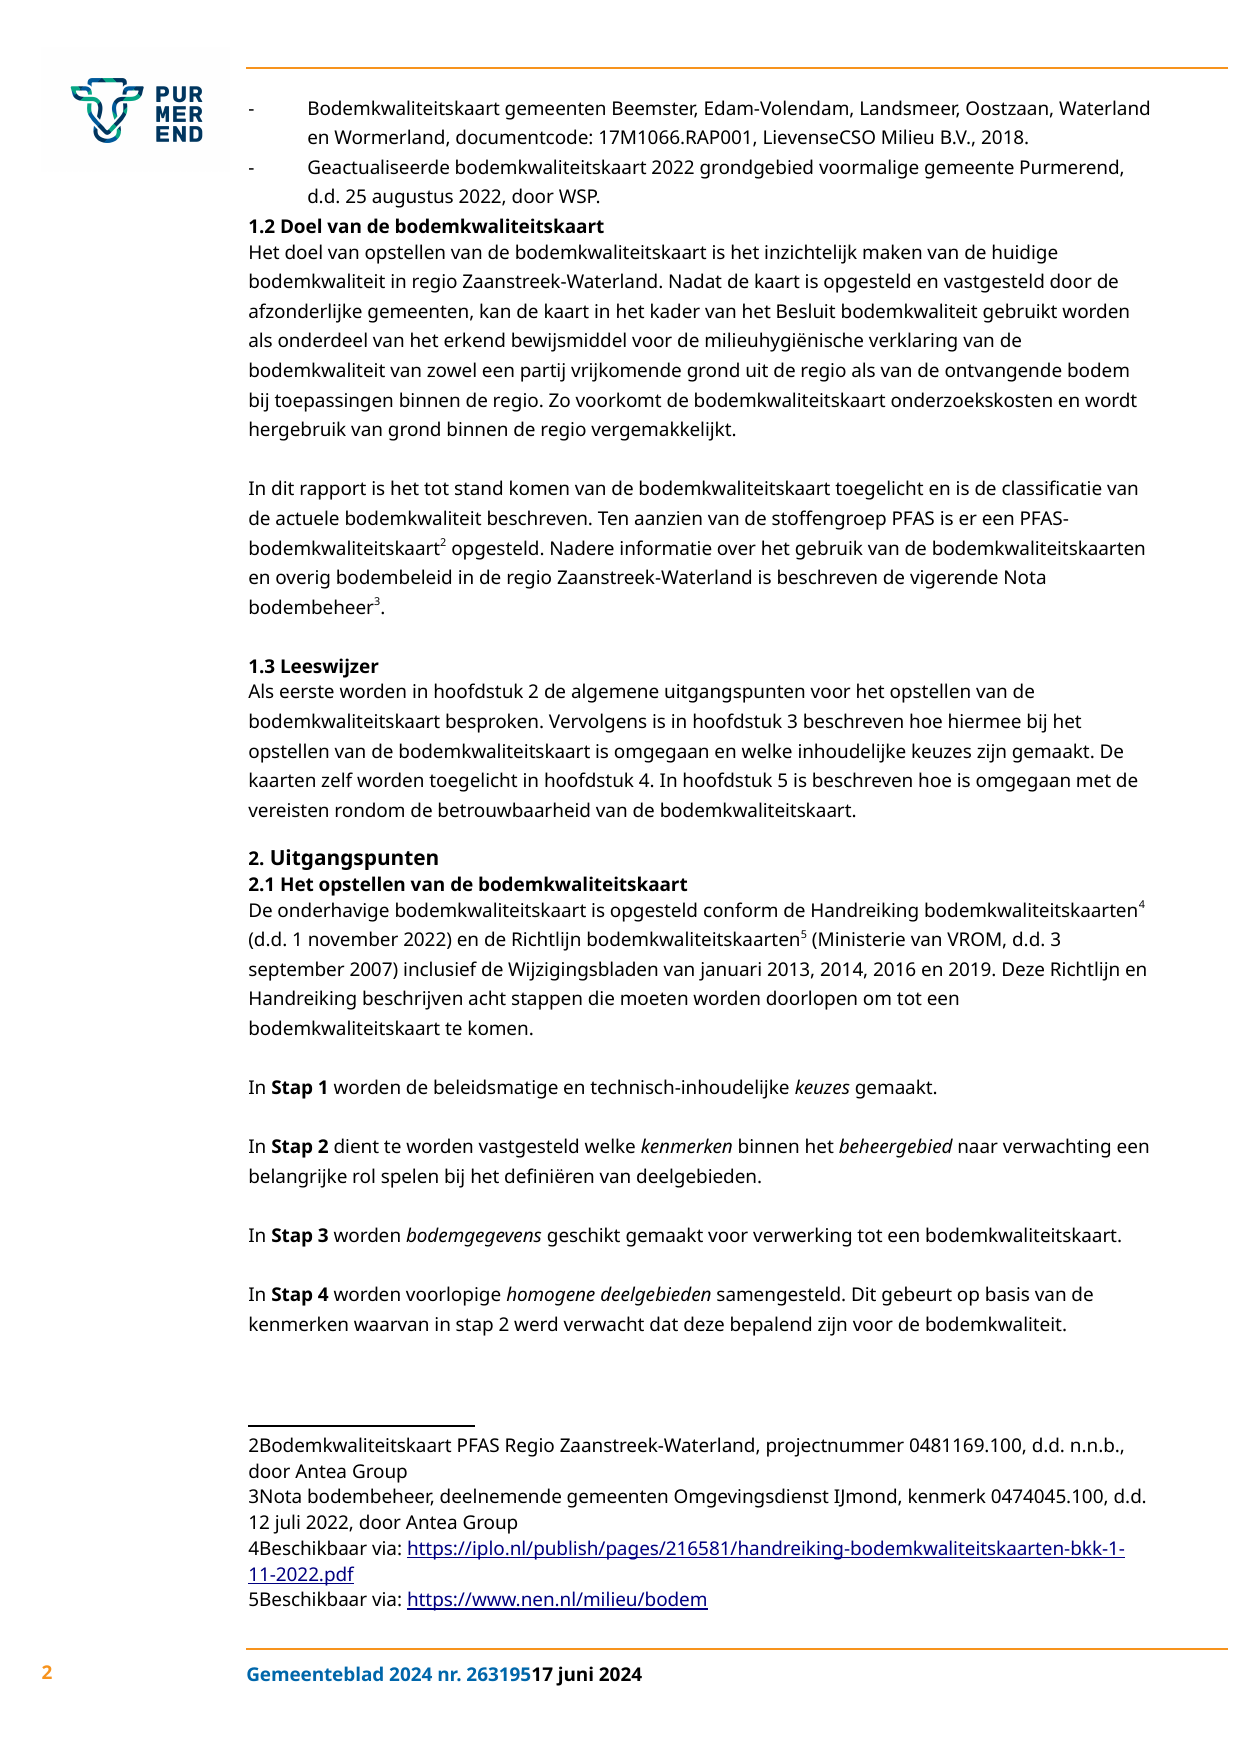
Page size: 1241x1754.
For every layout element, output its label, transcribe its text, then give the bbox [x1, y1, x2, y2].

text Het doel van opstellen van de bodemkwaliteitskaart is het inzichtelijk maken van de huidige bodemkwaliteit in regio Zaanstreek-Waterland. Nadat de kaart is opgesteld en vastgesteld door de afzonderlijke gemeenten, kan de kaart in het kader van het Besluit bodemkwaliteit gebruikt worden als onderdeel van het erkend bewijsmiddel voor de milieuhygiënische verklaring van de bodemkwaliteit van zowel een partij vrijkomende grond uit de regio als van de ontvangende bodem bij toepassingen binnen de regio. Zo voorkomt de bodemkwaliteitskaart onderzoekskosten en wordt hergebruik van grond binnen de regio vergemakkelijkt. [248, 239, 1152, 442]
text 2.1 Het opstellen van de bodemkwaliteitskaart [248, 871, 1152, 897]
text In Stap 3 worden bodemgegevens geschikt gemaakt voor verwerking tot een bodemkwaliteitskaart. [248, 1222, 1152, 1248]
text Nota bodembeheer, deelnemende gemeenten Omgevingsdienst IJmond, kenmerk 0474045.100, d.d. 12 juli 2022, door Antea Group [248, 1483, 1152, 1535]
text In Stap 1 worden de beleidsmatige en technisch-inhoudelijke keuzes gemaakt. [248, 1074, 1152, 1100]
text De onderhavige bodemkwaliteitskaart is opgesteld conform de Handreiking bodemkwaliteitskaarten (d.d. 1 november 2022) en de Richtlijn bodemkwaliteitskaarten (Ministerie van VROM, d.d. 3 september 2007) inclusief de Wijzigingsbladen van januari 2013, 2014, 2016 en 2019. Deze Richtlijn en Handreiking beschrijven acht stappen die moeten worden doorlopen om tot een bodemkwaliteitskaart te komen. [248, 897, 1152, 1041]
list Bodemkwaliteitskaart gemeenten Beemster, Edam-Volendam, Landsmeer, Oostzaan, Waterland en Wormerland, documentcode: 17M1066.RAP001, LievenseCSO Milieu B.V., 2018. [248, 95, 1152, 150]
list Geactualiseerde bodemkwaliteitskaart 2022 grondgebied voormalige gemeente Purmerend, d.d. 25 augustus 2022, door WSP. [248, 154, 1152, 209]
text In Stap 2 dient te worden vastgesteld welke kenmerken binnen het beheergebied naar verwachting een belangrijke rol spelen bij het definiëren van deelgebieden. [248, 1133, 1152, 1189]
text Bodemkwaliteitskaart PFAS Regio Zaanstreek-Waterland, projectnummer 0481169.100, d.d. n.n.b., door Antea Group [248, 1432, 1152, 1483]
text 1.2 Doel van de bodemkwaliteitskaart [248, 213, 1152, 239]
text 1.3 Leeswijzer [248, 653, 1152, 679]
text In dit rapport is het tot stand komen van de bodemkwaliteitskaart toegelicht en is de classificatie van de actuele bodemkwaliteit beschreven. Ten aanzien van de stoffengroep PFAS is er een PFAS- bodemkwaliteitskaart opgesteld. Nadere informatie over het gebruik van de bodemkwaliteitskaarten en overig bodembeleid in de regio Zaanstreek-Waterland is beschreven de vigerende Nota bodembeheer. [248, 476, 1152, 619]
picture [41, 47, 231, 172]
text 2. Uitgangspunten [248, 843, 1152, 871]
text Als eerste worden in hoofdstuk 2 de algemene uitgangspunten voor het opstellen van de bodemkwaliteitskaart besproken. Vervolgens is in hoofdstuk 3 beschreven hoe hiermee bij het opstellen van de bodemkwaliteitskaart is omgegaan en welke inhoudelijke keuzes zijn gemaakt. De kaarten zelf worden toegelicht in hoofdstuk 4. In hoofdstuk 5 is beschreven hoe is omgegaan met de vereisten rondom de betrouwbaarheid van de bodemkwaliteitskaart. [248, 679, 1152, 823]
text Beschikbaar via: https://www.nen.nl/milieu/bodem [248, 1586, 1152, 1612]
text Beschikbaar via: https://iplo.nl/publish/pages/216581/handreiking-bodemkwaliteitskaarten-bkk-1-11-2022.pdf [248, 1535, 1152, 1586]
text In Stap 4 worden voorlopige homogene deelgebieden samengesteld. Dit gebeurt op basis van de kenmerken waarvan in stap 2 werd verwacht dat deze bepalend zijn voor de bodemkwaliteit. [248, 1281, 1152, 1337]
